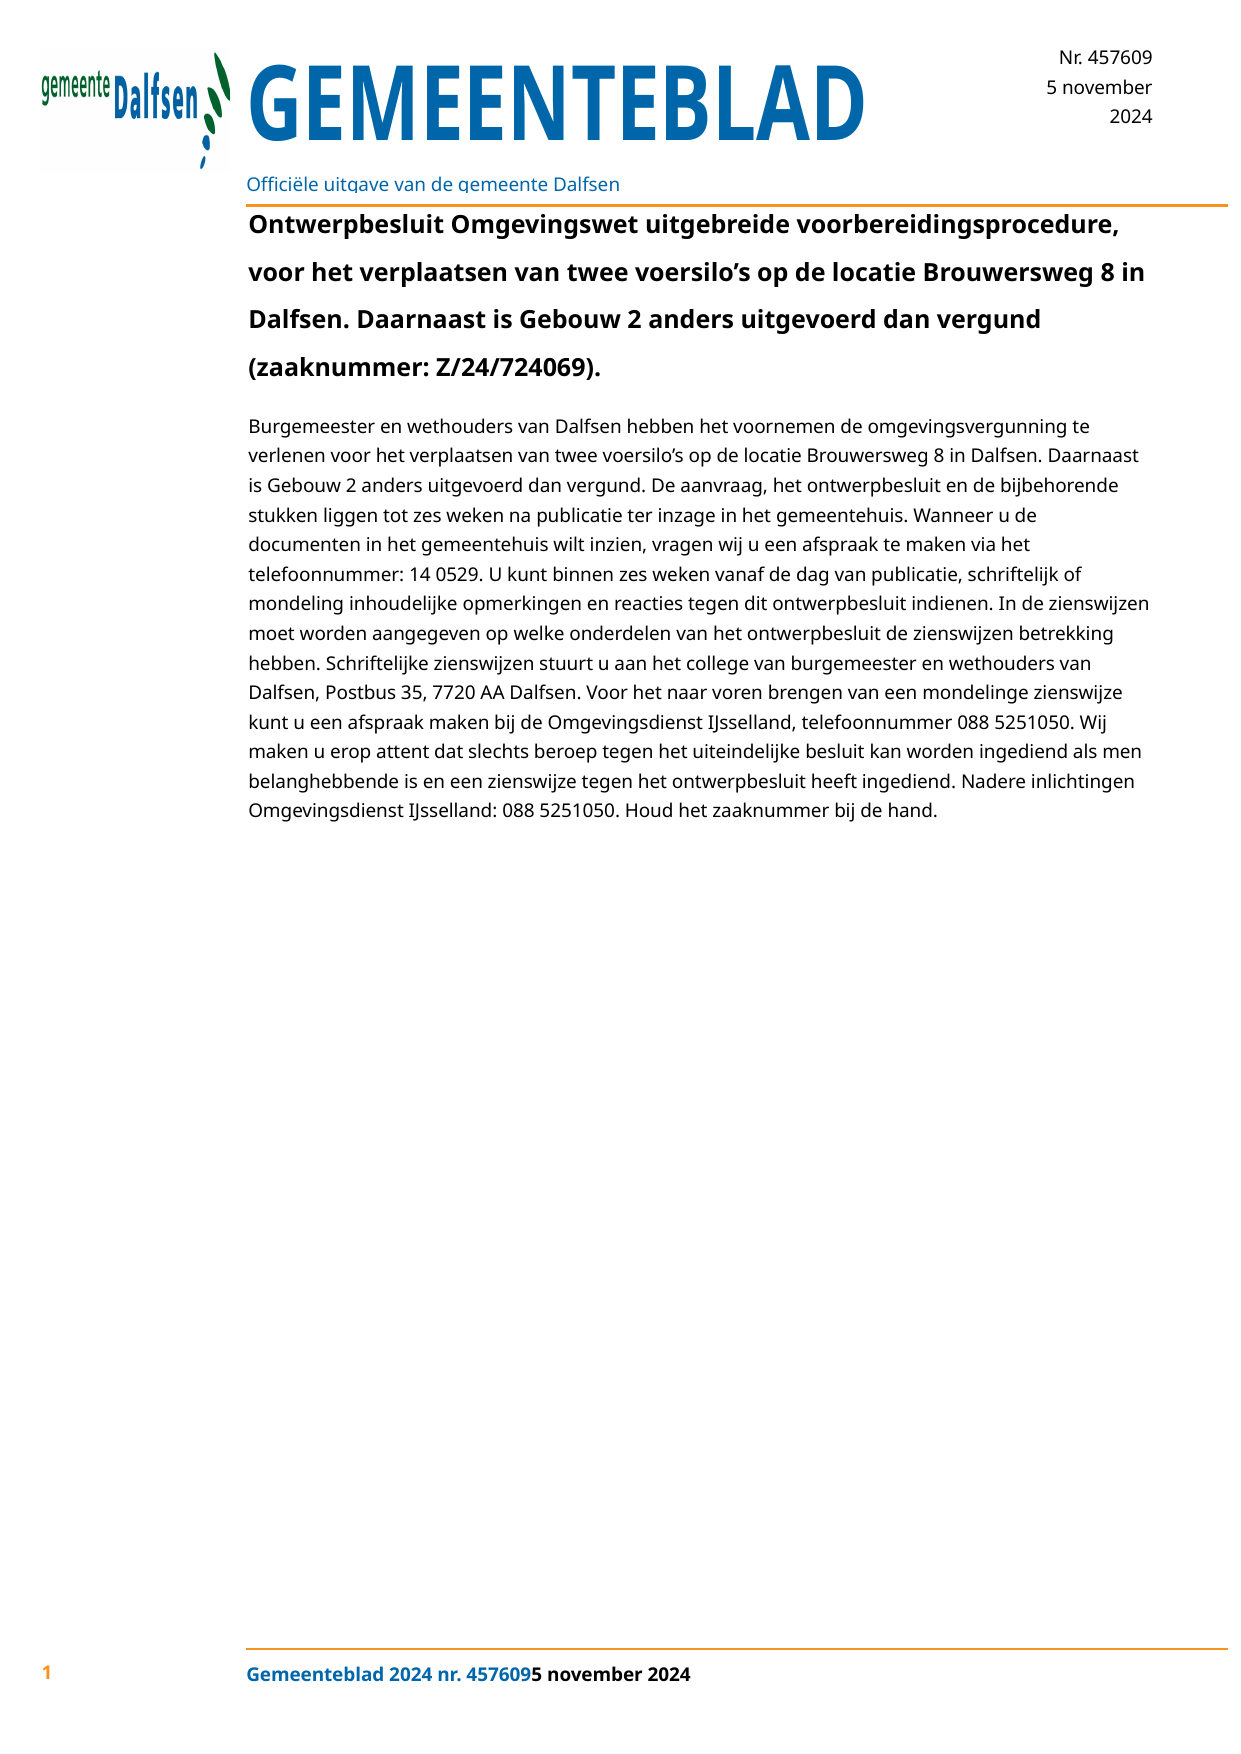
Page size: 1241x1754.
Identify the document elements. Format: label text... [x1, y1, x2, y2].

text Ontwerpbesluit Omgevingswet uitgebreide voorbereidingsprocedure, voor het verplaatsen van twee voersilo’s op de locatie Brouwersweg 8 in Dalfsen. Daarnaast is Gebouw 2 anders uitgevoerd dan vergund (zaaknummer: Z/24/724069). [248, 207, 1152, 384]
picture [41, 47, 231, 172]
text Burgemeester en wethouders van Dalfsen hebben het voornemen de omgevingsvergunning te verlenen voor het verplaatsen van twee voersilo’s op de locatie Brouwersweg 8 in Dalfsen. Daarnaast is Gebouw 2 anders uitgevoerd dan vergund. De aanvraag, het ontwerpbesluit en de bijbehorende stukken liggen tot zes weken na publicatie ter inzage in het gemeentehuis. Wanneer u de documenten in het gemeentehuis wilt inzien, vragen wij u een afspraak te maken via het telefoonnummer: 14 0529. U kunt binnen zes weken vanaf de dag van publicatie, schriftelijk of mondeling inhoudelijke opmerkingen en reacties tegen dit ontwerpbesluit indienen. In de zienswijzen moet worden aangegeven op welke onderdelen van het ontwerpbesluit de zienswijzen betrekking hebben. Schriftelijke zienswijzen stuurt u aan het college van burgemeester en wethouders van Dalfsen, Postbus 35, 7720 AA Dalfsen. Voor het naar voren brengen van een mondelinge zienswijze kunt u een afspraak maken bij de Omgevingsdienst IJsselland, telefoonnummer 088 5251050. Wij maken u erop attent dat slechts beroep tegen het uiteindelijke besluit kan worden ingediend als men belanghebbende is en een zienswijze tegen het ontwerpbesluit heeft ingediend. Nadere inlichtingen Omgevingsdienst IJsselland: 088 5251050. Houd het zaaknummer bij de hand. [248, 413, 1152, 823]
